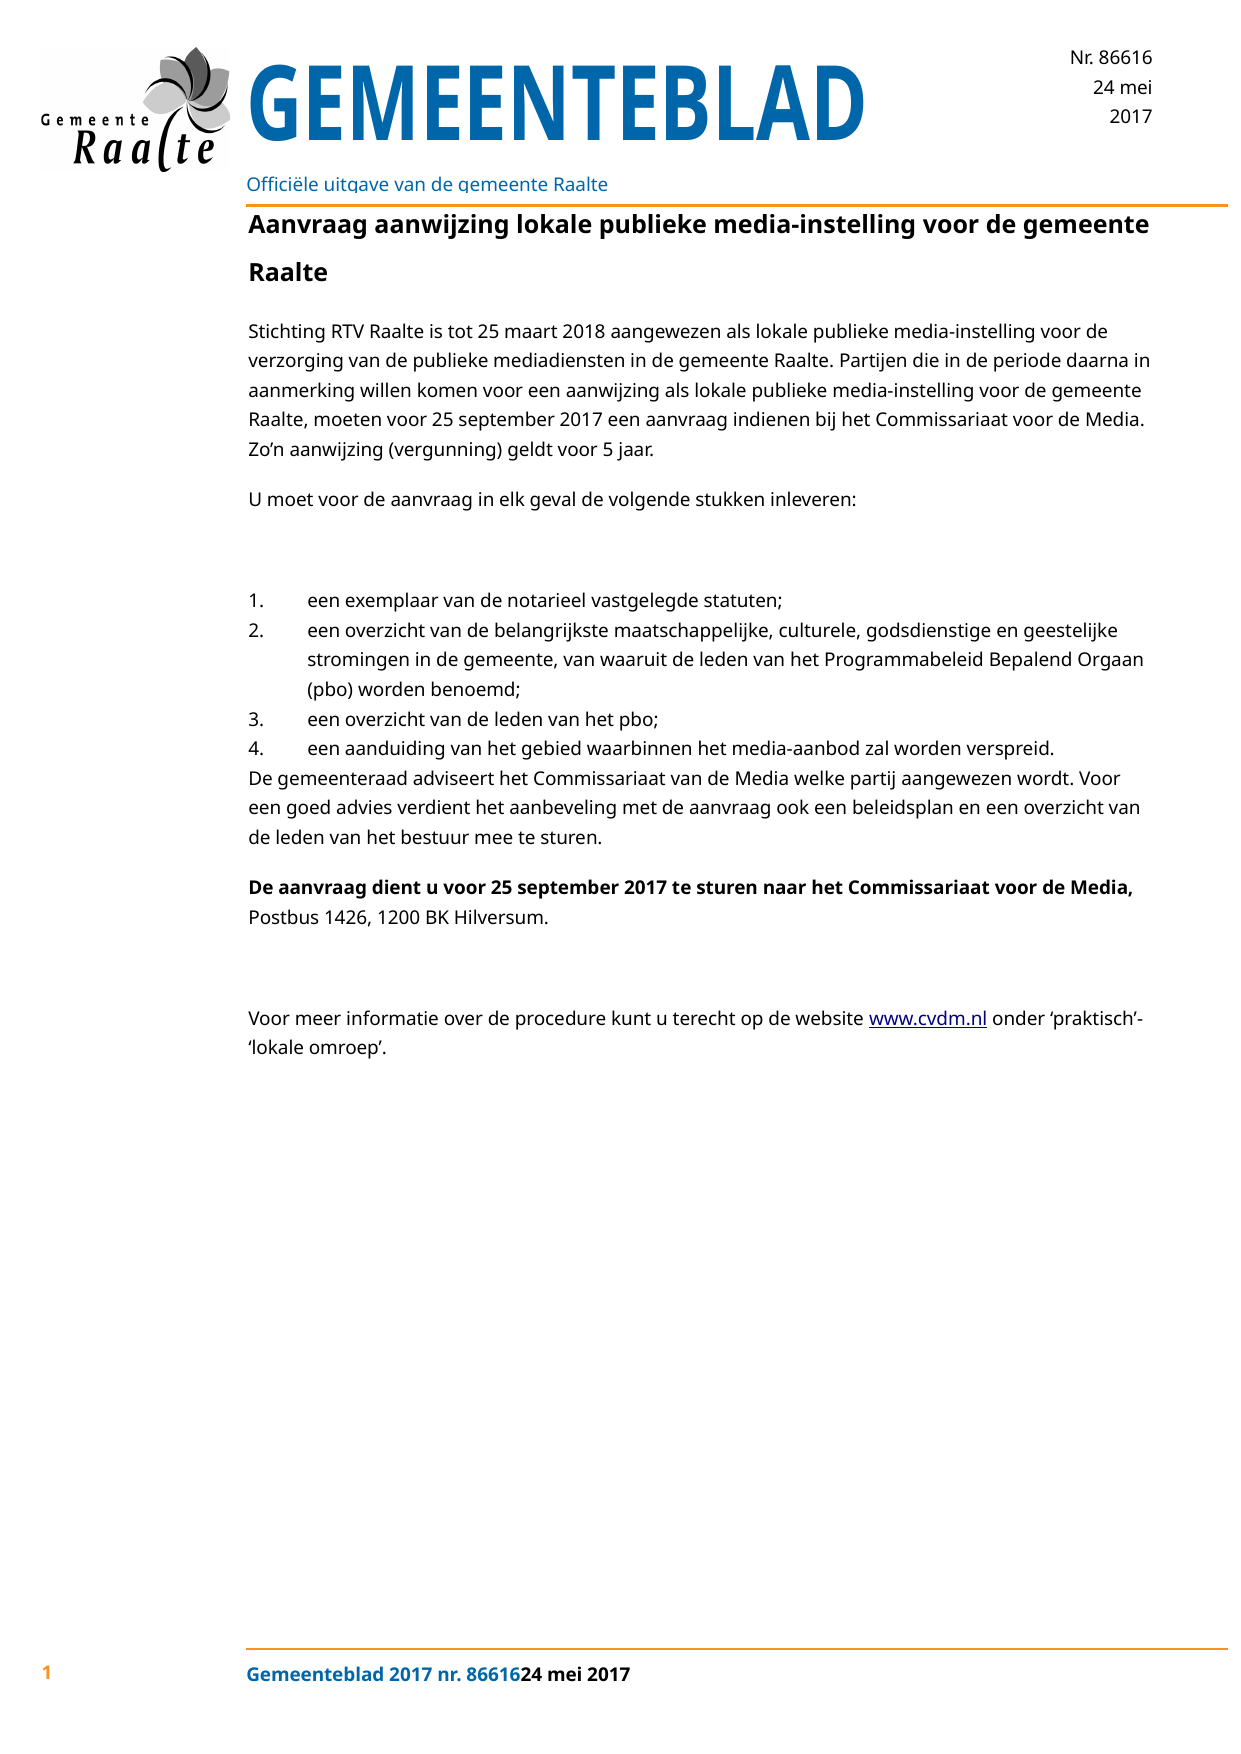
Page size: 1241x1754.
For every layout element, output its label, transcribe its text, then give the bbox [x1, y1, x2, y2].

list een overzicht van de belangrijkste maatschappelijke, culturele, godsdienstige en geestelijke stromingen in de gemeente, van waaruit de leden van het Programmabeleid Bepalend Orgaan (pbo) worden benoemd; [248, 617, 1152, 702]
list een aanduiding van het gebied waarbinnen het media-aanbod zal worden verspreid. [248, 735, 1152, 761]
text Stichting RTV Raalte is tot 25 maart 2018 aangewezen als lokale publieke media-instelling voor de verzorging van de publieke mediadiensten in de gemeente Raalte. Partijen die in de periode daarna in aanmerking willen komen voor een aanwijzing als lokale publieke media-instelling voor de gemeente Raalte, moeten voor 25 september 2017 een aanvraag indienen bij het Commissariaat voor de Media. Zo’n aanwijzing (vergunning) geldt voor 5 jaar. [248, 318, 1152, 462]
text U moet voor de aanvraag in elk geval de volgende stukken inleveren: [248, 487, 1152, 512]
text De gemeenteraad adviseert het Commissariaat van de Media welke partij aangewezen wordt. Voor een goed advies verdient het aanbeveling met de aanvraag ook een beleidsplan en een overzicht van de leden van het bestuur mee te sturen. [248, 765, 1152, 850]
text Aanvraag aanwijzing lokale publieke media-instelling voor de gemeente Raalte [248, 207, 1152, 288]
text De aanvraag dient u voor 25 september 2017 te sturen naar het Commissariaat voor de Media, Postbus 1426, 1200 BK Hilversum. [248, 874, 1152, 930]
picture [41, 47, 231, 172]
list een exemplaar van de notarieel vastgelegde statuten; [248, 587, 1152, 613]
text Voor meer informatie over de procedure kunt u terecht op de website www.cvdm.nl onder ‘praktisch’- ‘lokale omroep’. [248, 1005, 1152, 1060]
list een overzicht van de leden van het pbo; [248, 706, 1152, 732]
